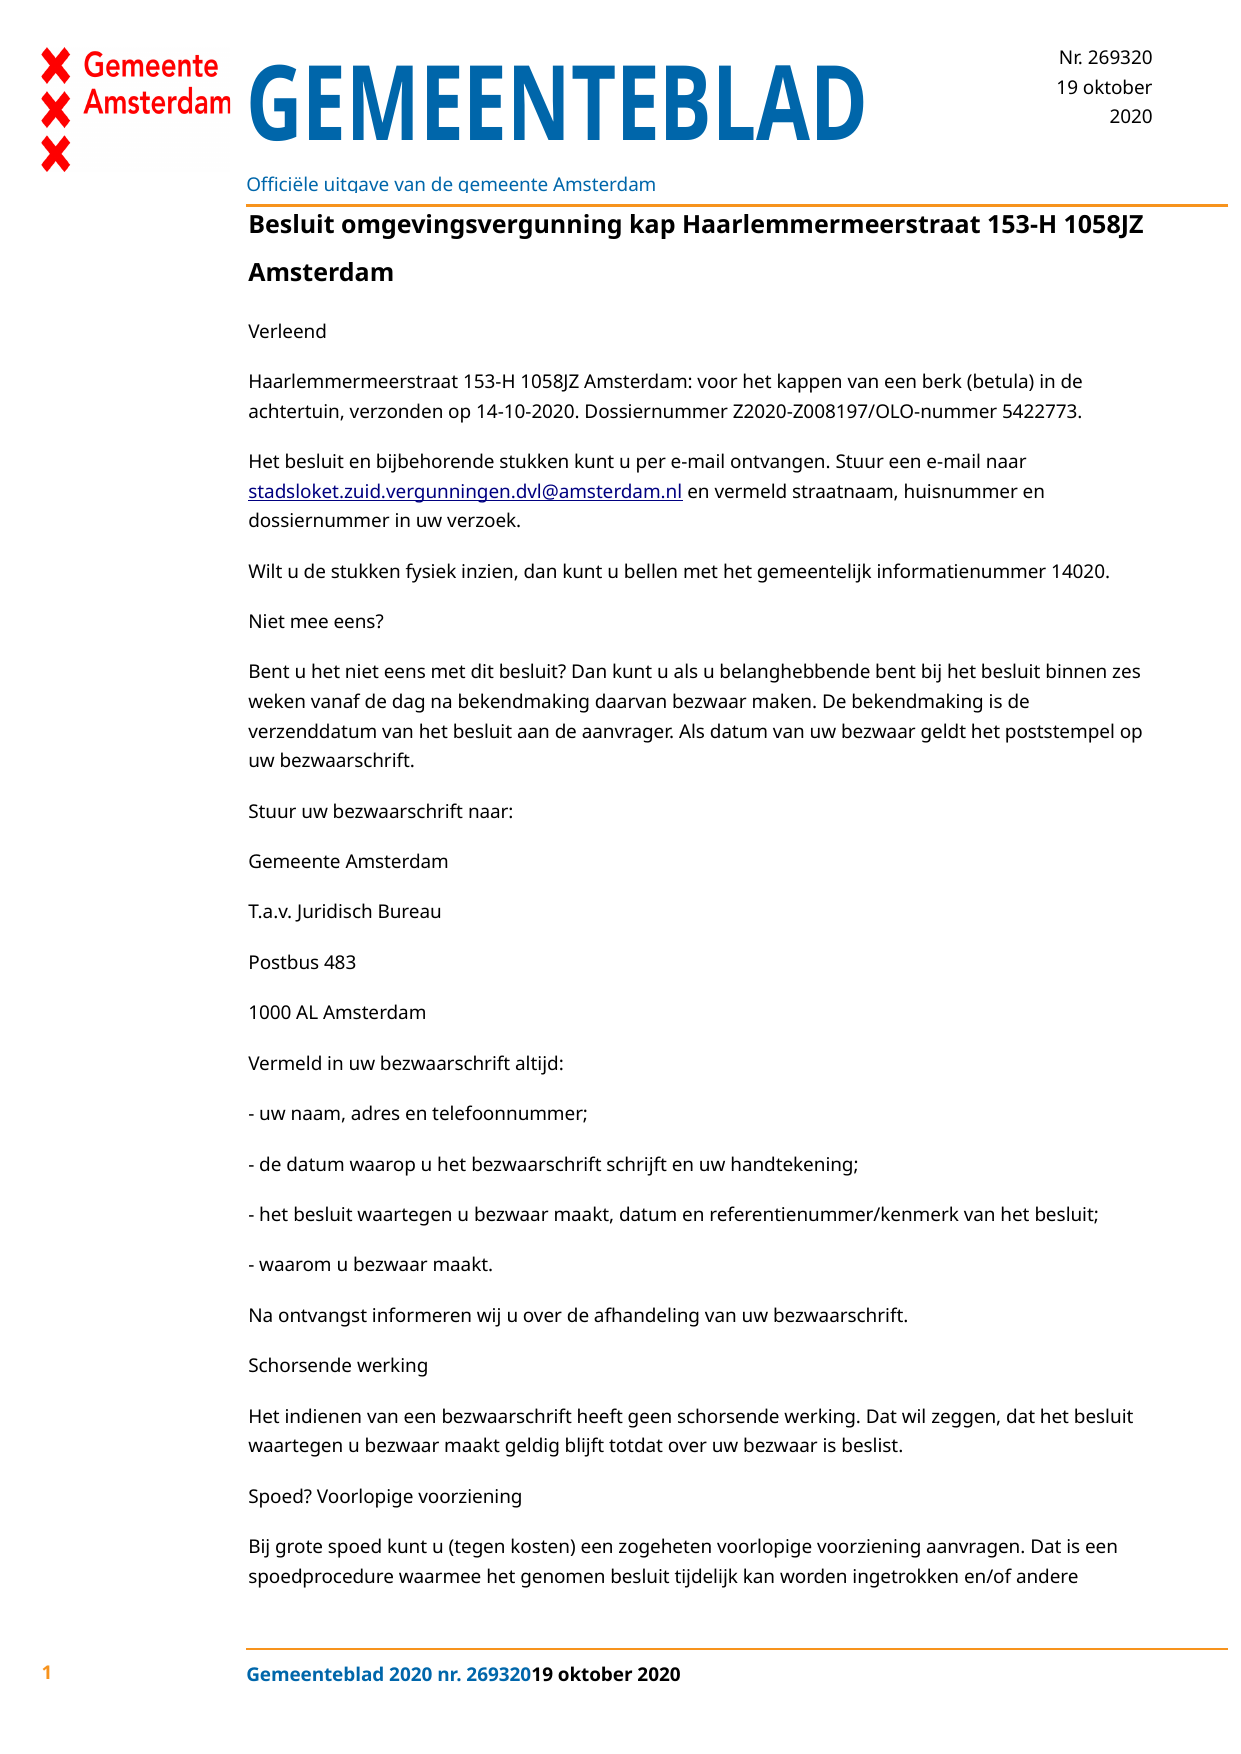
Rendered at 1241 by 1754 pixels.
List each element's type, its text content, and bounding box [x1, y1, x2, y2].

text Haarlemmermeerstraat 153-H 1058JZ Amsterdam: voor het kappen van een berk (betula) in de achtertuin, verzonden op 14-10-2020. Dossiernummer Z2020-Z008197/OLO-nummer 5422773. [248, 368, 1152, 424]
text Wilt u de stukken fysiek inzien, dan kunt u bellen met het gemeentelijk informatienummer 14020. [248, 558, 1152, 584]
text Besluit omgevingsvergunning kap Haarlemmermeerstraat 153-H 1058JZ Amsterdam [248, 207, 1152, 288]
text 1000 AL Amsterdam [248, 999, 1152, 1025]
text Bent u het niet eens met dit besluit? Dan kunt u als u belanghebbende bent bij het besluit binnen zes weken vanaf de dag na bekendmaking daarvan bezwaar maken. De bekendmaking is de verzenddatum van het besluit aan de aanvrager. Als datum van uw bezwaar geldt het poststempel op uw bezwaarschrift. [248, 659, 1152, 773]
text - uw naam, adres en telefoonnummer; [248, 1100, 1152, 1126]
picture [41, 47, 231, 172]
text Spoed? Voorlopige voorziening [248, 1483, 1152, 1509]
text T.a.v. Juridisch Bureau [248, 899, 1152, 924]
text Stuur uw bezwaarschrift naar: [248, 798, 1152, 824]
text - waarom u bezwaar maakt. [248, 1252, 1152, 1277]
text Het besluit en bijbehorende stukken kunt u per e-mail ontvangen. Stuur een e-mail naar stadsloket.zuid.vergunningen.dvl@amsterdam.nl en vermeld straatnaam, huisnummer en dossiernummer in uw verzoek. [248, 448, 1152, 533]
text Het indienen van een bezwaarschrift heeft geen schorsende werking. Dat wil zeggen, dat het besluit waartegen u bezwaar maakt geldig blijft totdat over uw bezwaar is beslist. [248, 1403, 1152, 1458]
text Bij grote spoed kunt u (tegen kosten) een zogeheten voorlopige voorziening aanvragen. Dat is een spoedprocedure waarmee het genomen besluit tijdelijk kan worden ingetrokken en/of andere [248, 1533, 1152, 1589]
text - het besluit waartegen u bezwaar maakt, datum en referentienummer/kenmerk van het besluit; [248, 1201, 1152, 1227]
text Gemeente Amsterdam [248, 848, 1152, 874]
text Niet mee eens? [248, 608, 1152, 634]
text Schorsende werking [248, 1352, 1152, 1378]
text Na ontvangst informeren wij u over de afhandeling van uw bezwaarschrift. [248, 1302, 1152, 1328]
text Vermeld in uw bezwaarschrift altijd: [248, 1050, 1152, 1076]
text Postbus 483 [248, 949, 1152, 975]
text - de datum waarop u het bezwaarschrift schrijft en uw handtekening; [248, 1151, 1152, 1177]
text Verleend [248, 318, 1152, 344]
